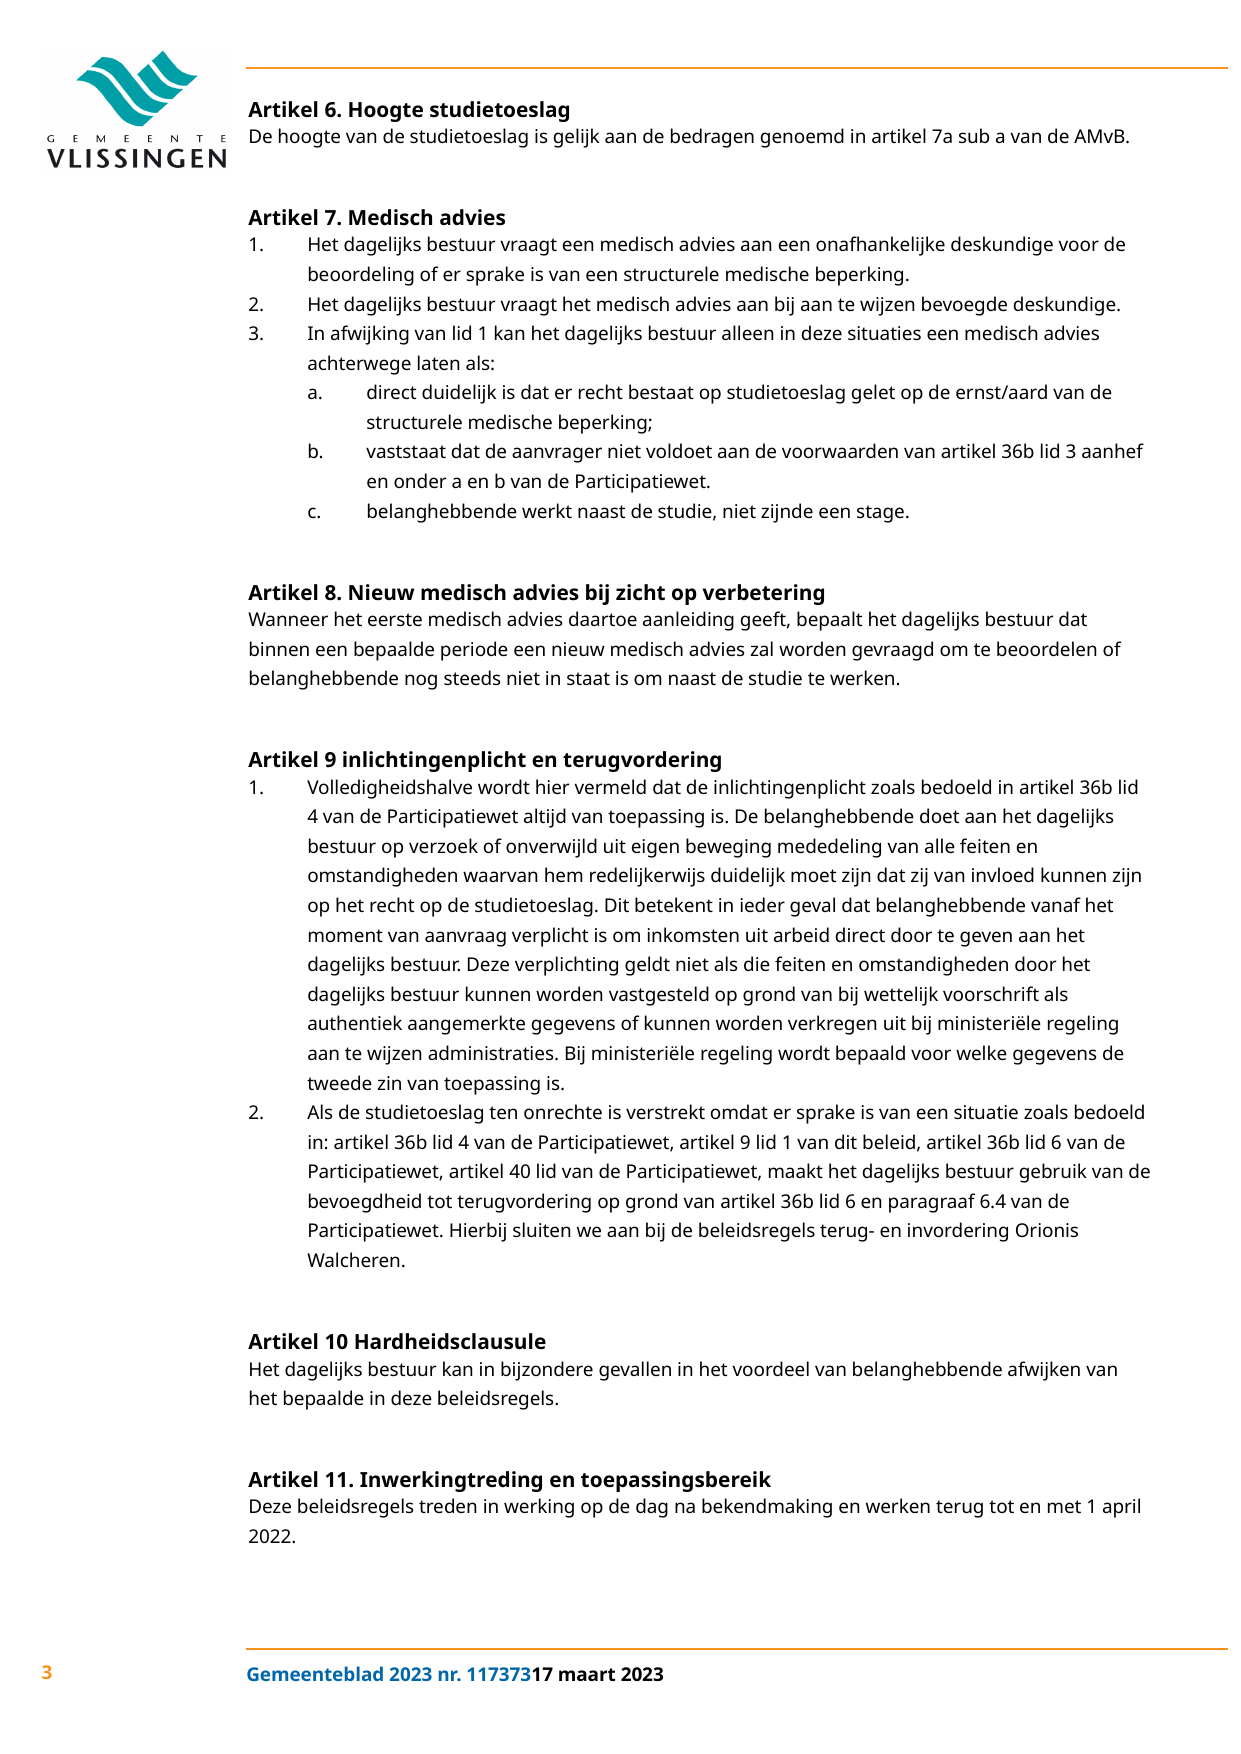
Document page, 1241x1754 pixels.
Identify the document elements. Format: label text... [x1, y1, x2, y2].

list Als de studietoeslag ten onrechte is verstrekt omdat er sprake is van een situatie zoals bedoeld in: artikel 36b lid 4 van de Participatiewet, artikel 9 lid 1 van dit beleid, artikel 36b lid 6 van de Participatiewet, artikel 40 lid van de Participatiewet, maakt het dagelijks bestuur gebruik van de bevoegdheid tot terugvordering op grond van artikel 36b lid 6 en paragraaf 6.4 van de Participatiewet. Hierbij sluiten we aan bij de beleidsregels terug- en invordering Orionis Walcheren. [248, 1099, 1152, 1273]
text Wanneer het eerste medisch advies daartoe aanleiding geeft, bepaalt het dagelijks bestuur dat binnen een bepaalde periode een nieuw medisch advies zal worden gevraagd om te beoordelen of belanghebbende nog steeds niet in staat is om naast de studie te werken. [248, 606, 1152, 691]
text De hoogte van de studietoeslag is gelijk aan de bedragen genoemd in artikel 7a sub a van de AMvB. [248, 123, 1152, 149]
picture [41, 47, 231, 172]
text Artikel 8. Nieuw medisch advies bij zicht op verbetering [248, 578, 1152, 606]
text Artikel 6. Hoogte studietoeslag [248, 95, 1152, 123]
text Het dagelijks bestuur kan in bijzondere gevallen in het voordeel van belanghebbende afwijken van het bepaalde in deze beleidsregels. [248, 1356, 1152, 1411]
text Artikel 9 inlichtingenplicht en terugvordering [248, 746, 1152, 774]
text Artikel 7. Medisch advies [248, 203, 1152, 232]
list In afwijking van lid 1 kan het dagelijks bestuur alleen in deze situaties een medisch advies achterwege laten als: [248, 320, 1152, 376]
list Het dagelijks bestuur vraagt een medisch advies aan een onafhankelijke deskundige voor de beoordeling of er sprake is van een structurele medische beperking. [248, 232, 1152, 287]
text Artikel 11. Inwerkingtreding en toepassingsbereik [248, 1465, 1152, 1494]
list belanghebbende werkt naast de studie, niet zijnde een stage. [307, 498, 1152, 524]
text Artikel 10 Hardheidsclausule [248, 1327, 1152, 1356]
list vaststaat dat de aanvrager niet voldoet aan de voorwaarden van artikel 36b lid 3 aanhef en onder a en b van de Participatiewet. [307, 439, 1152, 494]
list Volledigheidshalve wordt hier vermeld dat de inlichtingenplicht zoals bedoeld in artikel 36b lid 4 van de Participatiewet altijd van toepassing is. De belanghebbende doet aan het dagelijks bestuur op verzoek of onverwijld uit eigen beweging mededeling van alle feiten en omstandigheden waarvan hem redelijkerwijs duidelijk moet zijn dat zij van invloed kunnen zijn op het recht op de studietoeslag. Dit betekent in ieder geval dat belanghebbende vanaf het moment van aanvraag verplicht is om inkomsten uit arbeid direct door te geven aan het dagelijks bestuur. Deze verplichting geldt niet als die feiten en omstandigheden door het dagelijks bestuur kunnen worden vastgesteld op grond van bij wettelijk voorschrift als authentiek aangemerkte gegevens of kunnen worden verkregen uit bij ministeriële regeling aan te wijzen administraties. Bij ministeriële regeling wordt bepaald voor welke gegevens de tweede zin van toepassing is. [248, 774, 1152, 1096]
list Het dagelijks bestuur vraagt het medisch advies aan bij aan te wijzen bevoegde deskundige. [248, 291, 1152, 317]
list direct duidelijk is dat er recht bestaat op studietoeslag gelet op de ernst/aard van de structurele medische beperking; [307, 379, 1152, 435]
text Deze beleidsregels treden in werking op de dag na bekendmaking en werken terug tot en met 1 april 2022. [248, 1494, 1152, 1549]
